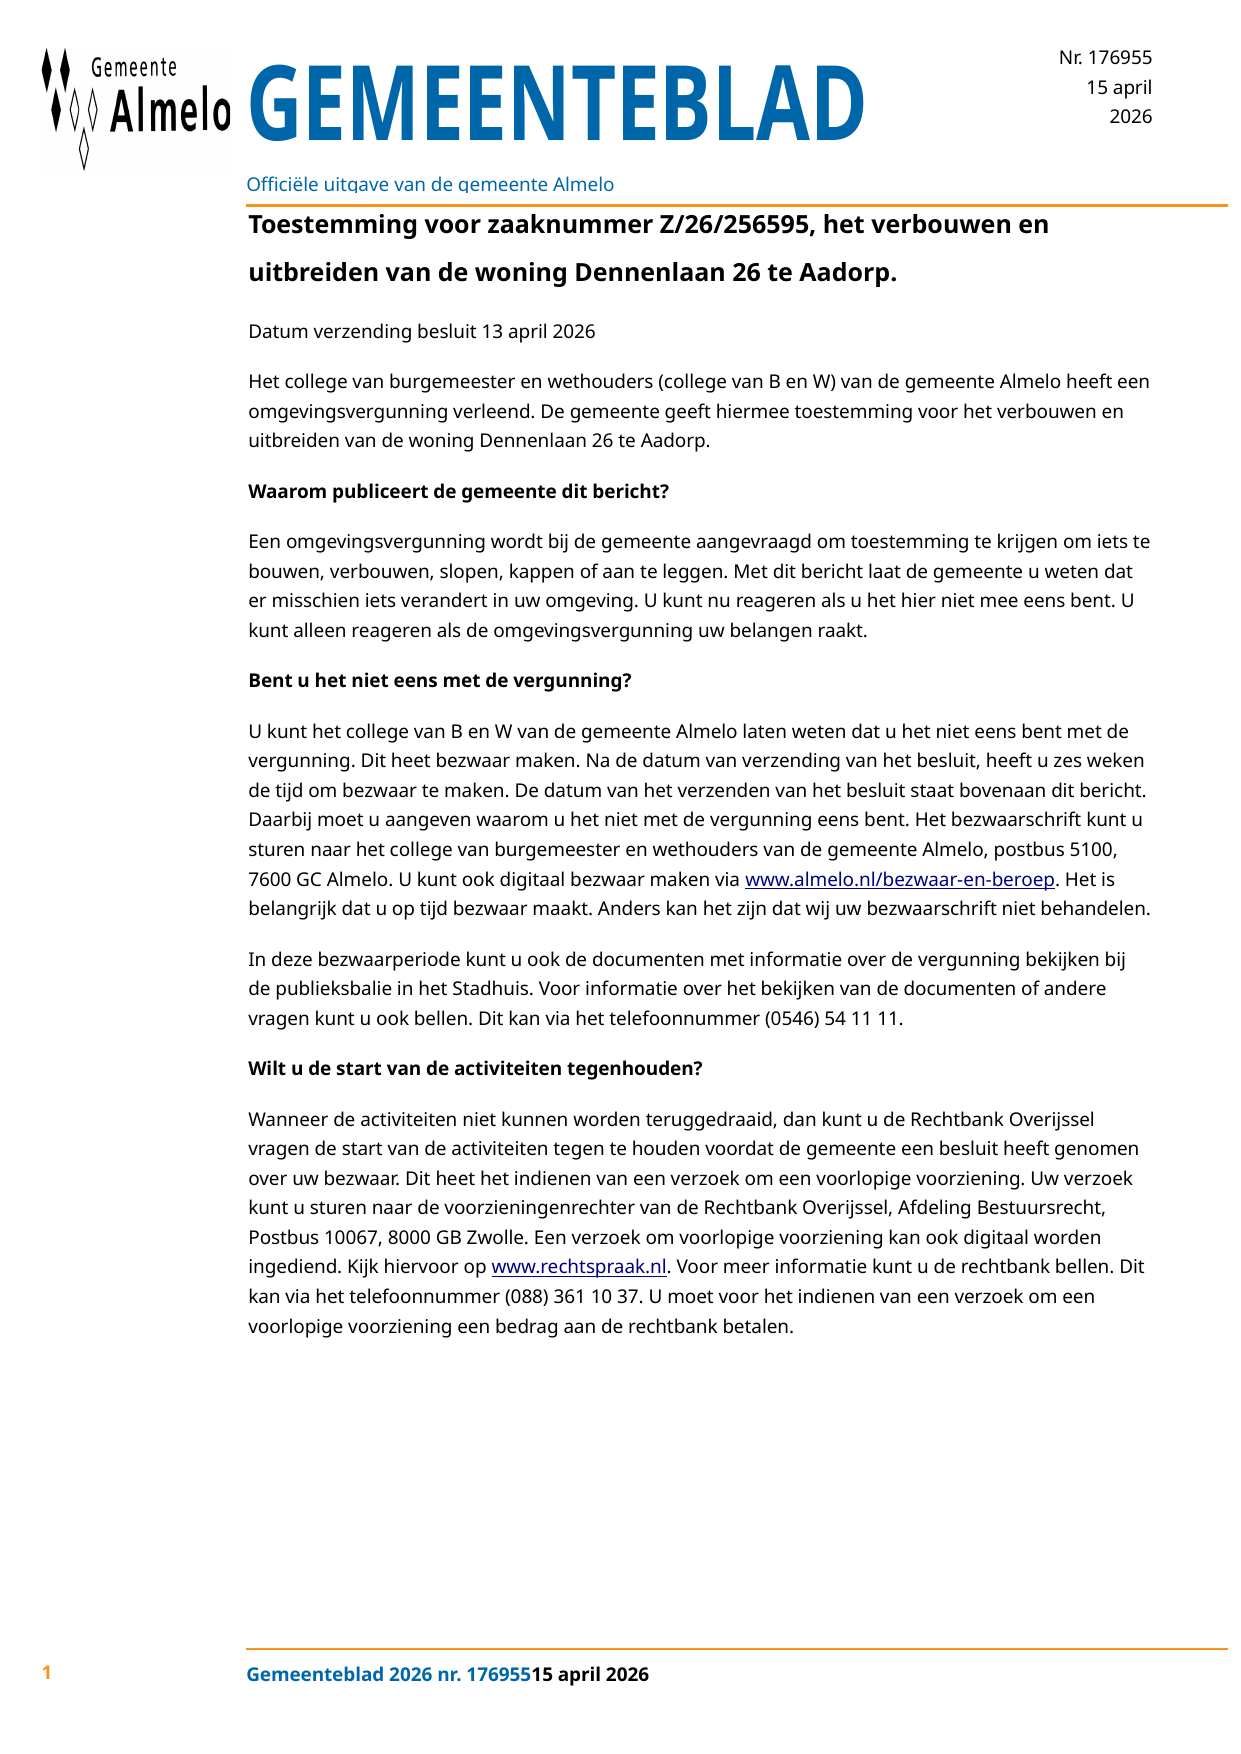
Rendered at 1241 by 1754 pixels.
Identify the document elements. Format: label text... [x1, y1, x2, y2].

text Het college van burgemeester en wethouders (college van B en W) van de gemeente Almelo heeft een omgevingsvergunning verleend. De gemeente geeft hiermee toestemming voor het verbouwen en uitbreiden van de woning Dennenlaan 26 te Aadorp. [248, 368, 1152, 453]
text U kunt het college van B en W van de gemeente Almelo laten weten dat u het niet eens bent met de vergunning. Dit heet bezwaar maken. Na de datum van verzending van het besluit, heeft u zes weken de tijd om bezwaar te maken. De datum van het verzenden van het besluit staat bovenaan dit bericht. Daarbij moet u aangeven waarom u het niet met de vergunning eens bent. Het bezwaarschrift kunt u sturen naar het college van burgemeester en wethouders van de gemeente Almelo, postbus 5100, 7600 GC Almelo. U kunt ook digitaal bezwaar maken via www.almelo.nl/bezwaar-en-beroep. Het is belangrijk dat u op tijd bezwaar maakt. Anders kan het zijn dat wij uw bezwaarschrift niet behandelen. [248, 718, 1152, 921]
text In deze bezwaarperiode kunt u ook de documenten met informatie over de vergunning bekijken bij de publieksbalie in het Stadhuis. Voor informatie over het bekijken van de documenten of andere vragen kunt u ook bellen. Dit kan via het telefoonnummer (0546) 54 11 11. [248, 946, 1152, 1031]
text Bent u het niet eens met de vergunning? [248, 667, 1152, 693]
text Wanneer de activiteiten niet kunnen worden teruggedraaid, dan kunt u de Rechtbank Overijssel vragen de start van de activiteiten tegen te houden voordat de gemeente een besluit heeft genomen over uw bezwaar. Dit heet het indienen van een verzoek om een voorlopige voorziening. Uw verzoek kunt u sturen naar de voorzieningenrechter van de Rechtbank Overijssel, Afdeling Bestuursrecht, Postbus 10067, 8000 GB Zwolle. Een verzoek om voorlopige voorziening kan ook digitaal worden ingediend. Kijk hiervoor op www.rechtspraak.nl. Voor meer informatie kunt u de rechtbank bellen. Dit kan via het telefoonnummer (088) 361 10 37. U moet voor het indienen van een verzoek om een voorlopige voorziening een bedrag aan de rechtbank betalen. [248, 1106, 1152, 1339]
text Toestemming voor zaaknummer Z/26/256595, het verbouwen en uitbreiden van de woning Dennenlaan 26 te Aadorp. [248, 207, 1152, 288]
picture [41, 47, 231, 172]
text Waarom publiceert de gemeente dit bericht? [248, 478, 1152, 504]
text Datum verzending besluit 13 april 2026 [248, 318, 1152, 344]
text Wilt u de start van de activiteiten tegenhouden? [248, 1055, 1152, 1081]
text Een omgevingsvergunning wordt bij de gemeente aangevraagd om toestemming te krijgen om iets te bouwen, verbouwen, slopen, kappen of aan te leggen. Met dit bericht laat de gemeente u weten dat er misschien iets verandert in uw omgeving. U kunt nu reageren als u het hier niet mee eens bent. U kunt alleen reageren als de omgevingsvergunning uw belangen raakt. [248, 528, 1152, 643]
